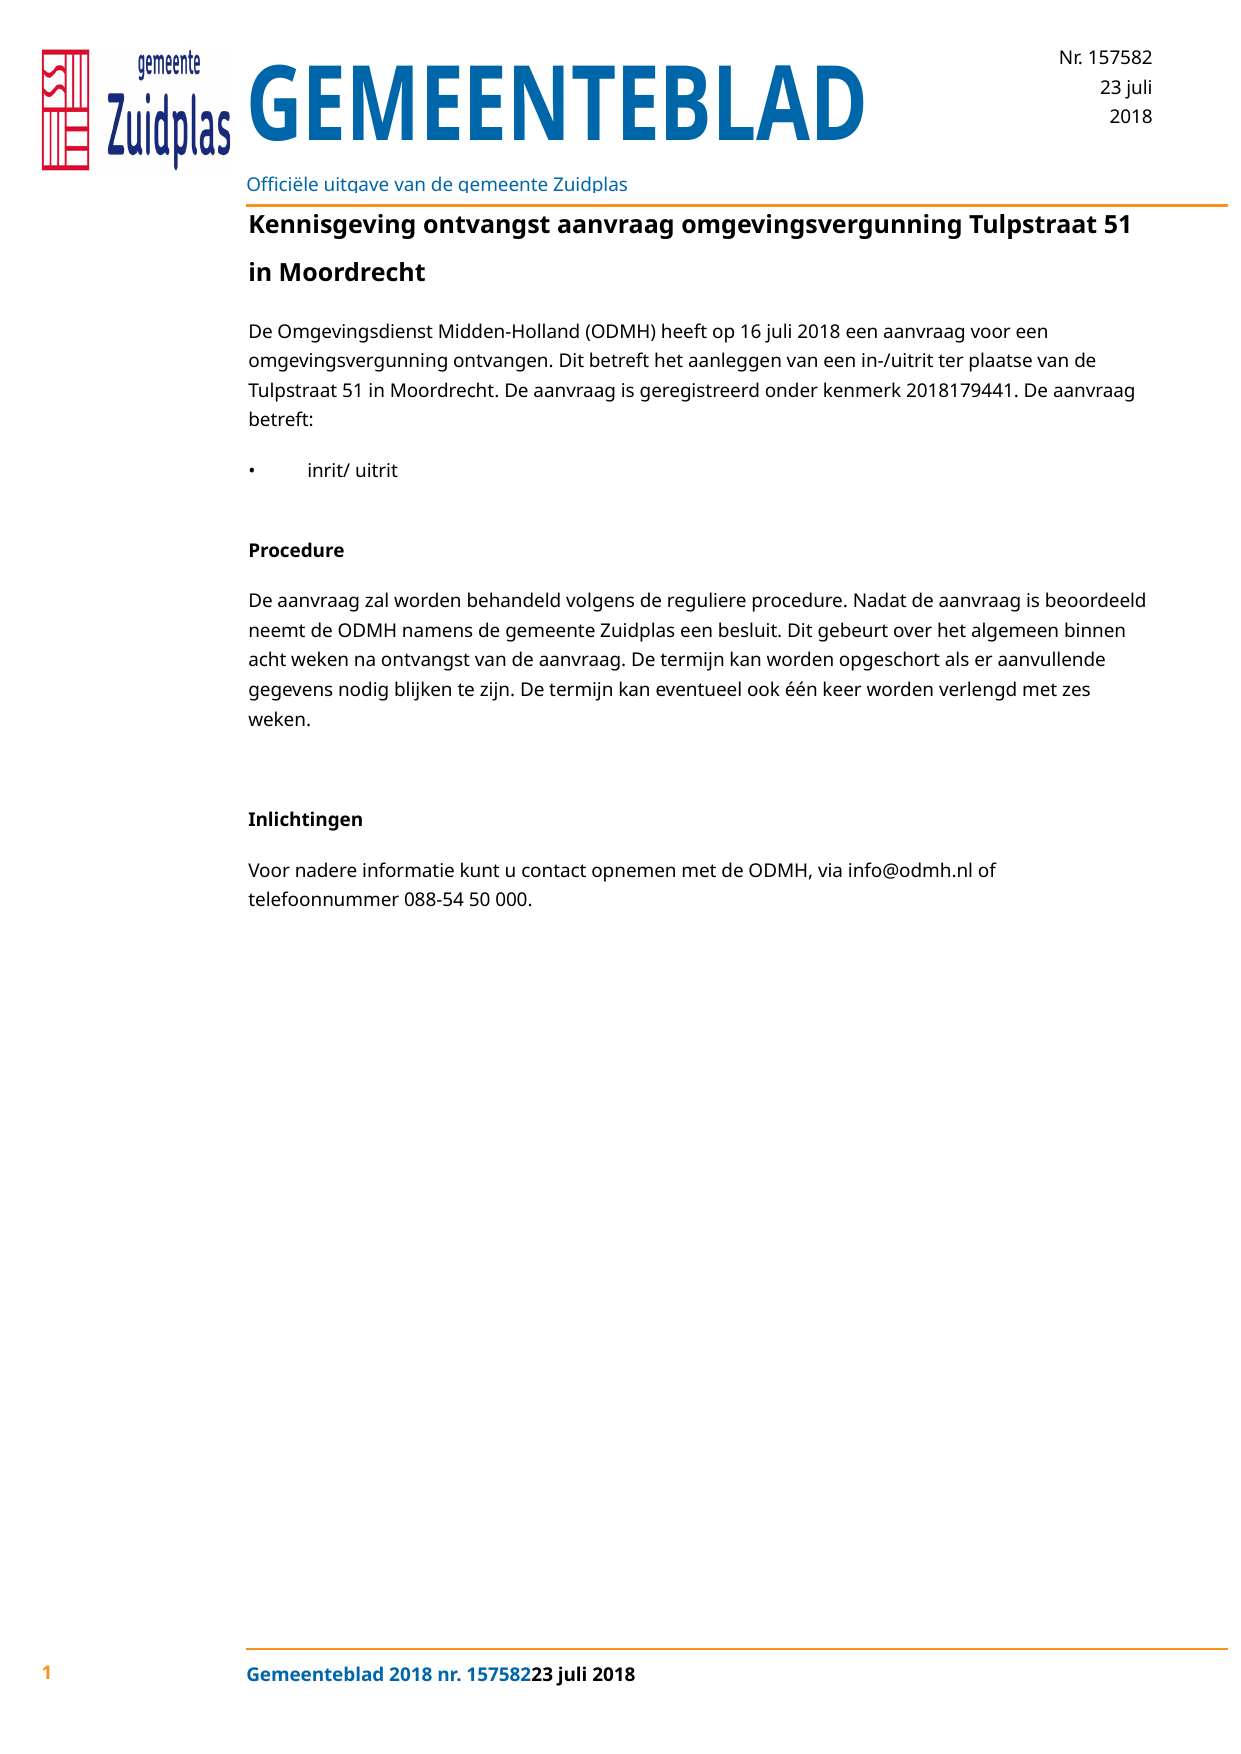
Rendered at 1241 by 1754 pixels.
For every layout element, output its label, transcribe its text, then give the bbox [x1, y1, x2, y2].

text De aanvraag zal worden behandeld volgens de reguliere procedure. Nadat de aanvraag is beoordeeld neemt de ODMH namens de gemeente Zuidplas een besluit. Dit gebeurt over het algemeen binnen acht weken na ontvangst van de aanvraag. De termijn kan worden opgeschort als er aanvullende gegevens nodig blijken te zijn. De termijn kan eventueel ook één keer worden verlengd met zes weken. [248, 587, 1152, 732]
text Procedure [248, 537, 1152, 563]
text De Omgevingsdienst Midden-Holland (ODMH) heeft op 16 juli 2018 een aanvraag voor een omgevingsvergunning ontvangen. Dit betreft het aanleggen van een in-/uitrit ter plaatse van de Tulpstraat 51 in Moordrecht. De aanvraag is geregistreerd onder kenmerk 2018179441. De aanvraag betreft: [248, 318, 1152, 432]
picture [41, 47, 231, 172]
text Voor nadere informatie kunt u contact opnemen met de ODMH, via info@odmh.nl of telefoonnummer 088-54 50 000. [248, 857, 1152, 912]
list inrit/ uitrit [248, 457, 1152, 483]
text Kennisgeving ontvangst aanvraag omgevingsvergunning Tulpstraat 51 in Moordrecht [248, 207, 1152, 288]
text Inlichtingen [248, 807, 1152, 832]
